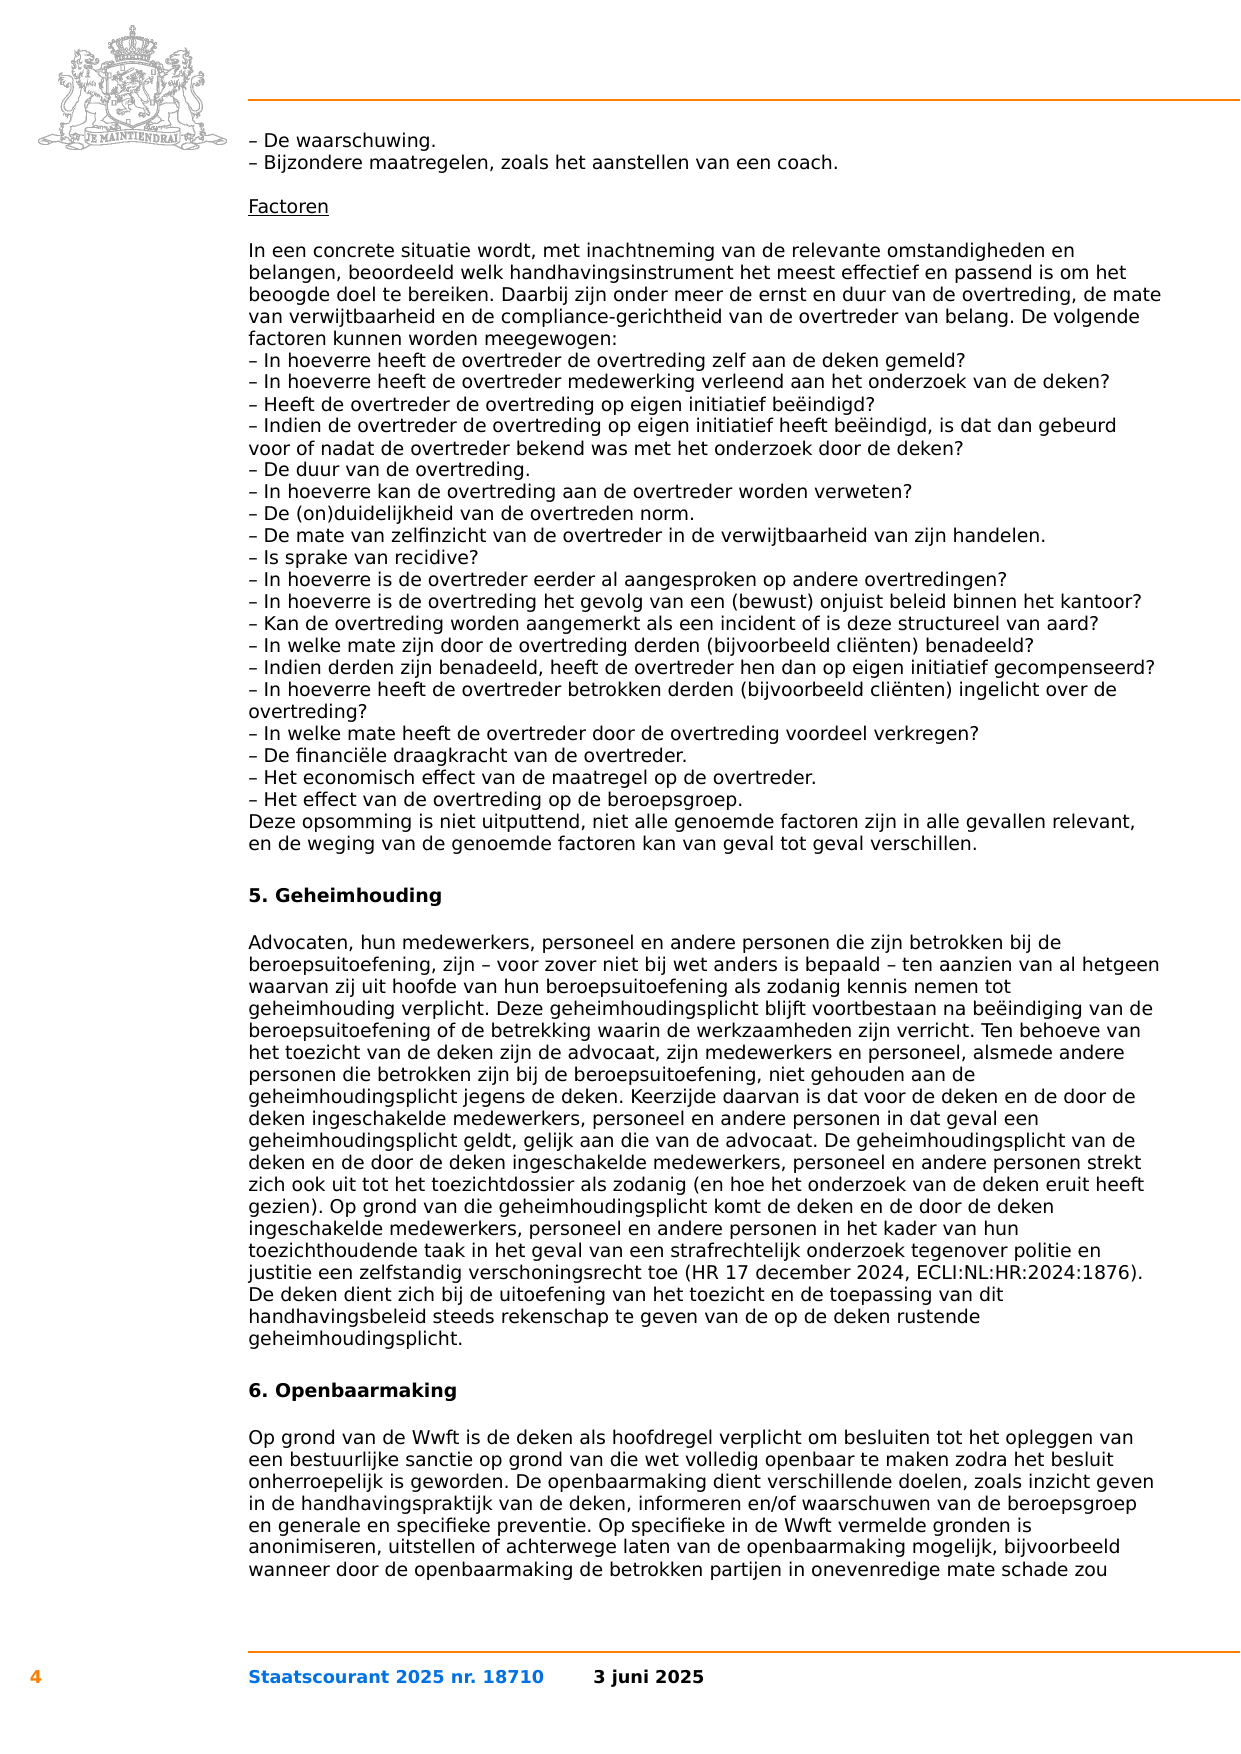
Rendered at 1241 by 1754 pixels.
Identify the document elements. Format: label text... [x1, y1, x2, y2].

text – Heeft de overtreder de overtreding op eigen initiatief beëindigd? [248, 393, 1163, 415]
text – Bijzondere maatregelen, zoals het aanstellen van een coach. [248, 152, 1163, 174]
text – Is sprake van recidive? [248, 547, 1163, 569]
text In een concrete situatie wordt, met inachtneming van de relevante omstandigheden en belangen, beoordeeld welk handhavingsinstrument het meest effectief en passend is om het beoogde doel te bereiken. Daarbij zijn onder meer de ernst en duur van de overtreding, de mate van verwijtbaarheid en de compliance-gerichtheid van de overtreder van belang. De volgende factoren kunnen worden meegewogen: [248, 239, 1163, 349]
text – Het effect van de overtreding op de beroepsgroep. [248, 789, 1163, 811]
text – Kan de overtreding worden aangemerkt als een incident of is deze structureel van aard? [248, 613, 1163, 635]
text – In hoeverre is de overtreding het gevolg van een (bewust) onjuist beleid binnen het kantoor? [248, 591, 1163, 613]
text – De mate van zelfinzicht van de overtreder in de verwijtbaarheid van zijn handelen. [248, 525, 1163, 547]
text – Het economisch effect van de maatregel op de overtreder. [248, 767, 1163, 789]
subtitle 5. Geheimhouding [248, 885, 1163, 907]
text – In welke mate zijn door de overtreding derden (bijvoorbeeld cliënten) benadeeld? [248, 635, 1163, 657]
text – In welke mate heeft de overtreder door de overtreding voordeel verkregen? [248, 723, 1163, 745]
text – De waarschuwing. [248, 130, 1163, 152]
text Advocaten, hun medewerkers, personeel en andere personen die zijn betrokken bij de beroepsuitoefening, zijn – voor zover niet bij wet anders is bepaald – ten aanzien van al hetgeen waarvan zij uit hoofde van hun beroepsuitoefening als zodanig kennis nemen tot geheimhouding verplicht. Deze geheimhoudingsplicht blijft voortbestaan na beëindiging van de beroepsuitoefening of de betrekking waarin de werkzaamheden zijn verricht. Ten behoeve van het toezicht van de deken zijn de advocaat, zijn medewerkers en personeel, alsmede andere personen die betrokken zijn bij de beroepsuitoefening, niet gehouden aan de geheimhoudingsplicht jegens de deken. Keerzijde daarvan is dat voor de deken en de door de deken ingeschakelde medewerkers, personeel en andere personen in dat geval een geheimhoudingsplicht geldt, gelijk aan die van de advocaat. De geheimhoudingsplicht van de deken en de door de deken ingeschakelde medewerkers, personeel en andere personen strekt zich ook uit tot het toezichtdossier als zodanig (en hoe het onderzoek van de deken eruit heeft gezien). Op grond van die geheimhoudingsplicht komt de deken en de door de deken ingeschakelde medewerkers, personeel en andere personen in het kader van hun toezichthoudende taak in het geval van een strafrechtelijk onderzoek tegenover politie en justitie een zelfstandig verschoningsrecht toe (HR 17 december 2024, ECLI:NL:HR:2024:1876). De deken dient zich bij de uitoefening van het toezicht en de toepassing van dit handhavingsbeleid steeds rekenschap te geven van de op de deken rustende geheimhoudingsplicht. [248, 932, 1163, 1349]
text – In hoeverre heeft de overtreder medewerking verleend aan het onderzoek van de deken? [248, 371, 1163, 393]
text – De (on)duidelijkheid van de overtreden norm. [248, 503, 1163, 525]
text – De financiële draagkracht van de overtreder. [248, 745, 1163, 767]
subtitle 6. Openbaarmaking [248, 1379, 1163, 1402]
picture [38, 25, 227, 150]
text Op grond van de Wwft is de deken als hoofdregel verplicht om besluiten tot het opleggen van een bestuurlijke sanctie op grond van die wet volledig openbaar te maken zodra het besluit onherroepelijk is geworden. De openbaarmaking dient verschillende doelen, zoals inzicht geven in de handhavingspraktijk van de deken, informeren en/of waarschuwen van de beroepsgroep en generale en specifieke preventie. Op specifieke in de Wwft vermelde gronden is anonimiseren, uitstellen of achterwege laten van de openbaarmaking mogelijk, bijvoorbeeld wanneer door de openbaarmaking de betrokken partijen in onevenredige mate schade zou [248, 1427, 1163, 1580]
subtitle Factoren [248, 196, 1163, 218]
text – In hoeverre is de overtreder eerder al aangesproken op andere overtredingen? [248, 569, 1163, 591]
text – In hoeverre heeft de overtreder de overtreding zelf aan de deken gemeld? [248, 349, 1163, 371]
text – In hoeverre kan de overtreding aan de overtreder worden verweten? [248, 481, 1163, 503]
text Deze opsomming is niet uitputtend, niet alle genoemde factoren zijn in alle gevallen relevant, en de weging van de genoemde factoren kan van geval tot geval verschillen. [248, 811, 1163, 855]
text – De duur van de overtreding. [248, 459, 1163, 481]
text – Indien derden zijn benadeeld, heeft de overtreder hen dan op eigen initiatief gecompenseerd? [248, 657, 1163, 679]
text – Indien de overtreder de overtreding op eigen initiatief heeft beëindigd, is dat dan gebeurd voor of nadat de overtreder bekend was met het onderzoek door de deken? [248, 415, 1163, 459]
text – In hoeverre heeft de overtreder betrokken derden (bijvoorbeeld cliënten) ingelicht over de overtreding? [248, 679, 1163, 723]
